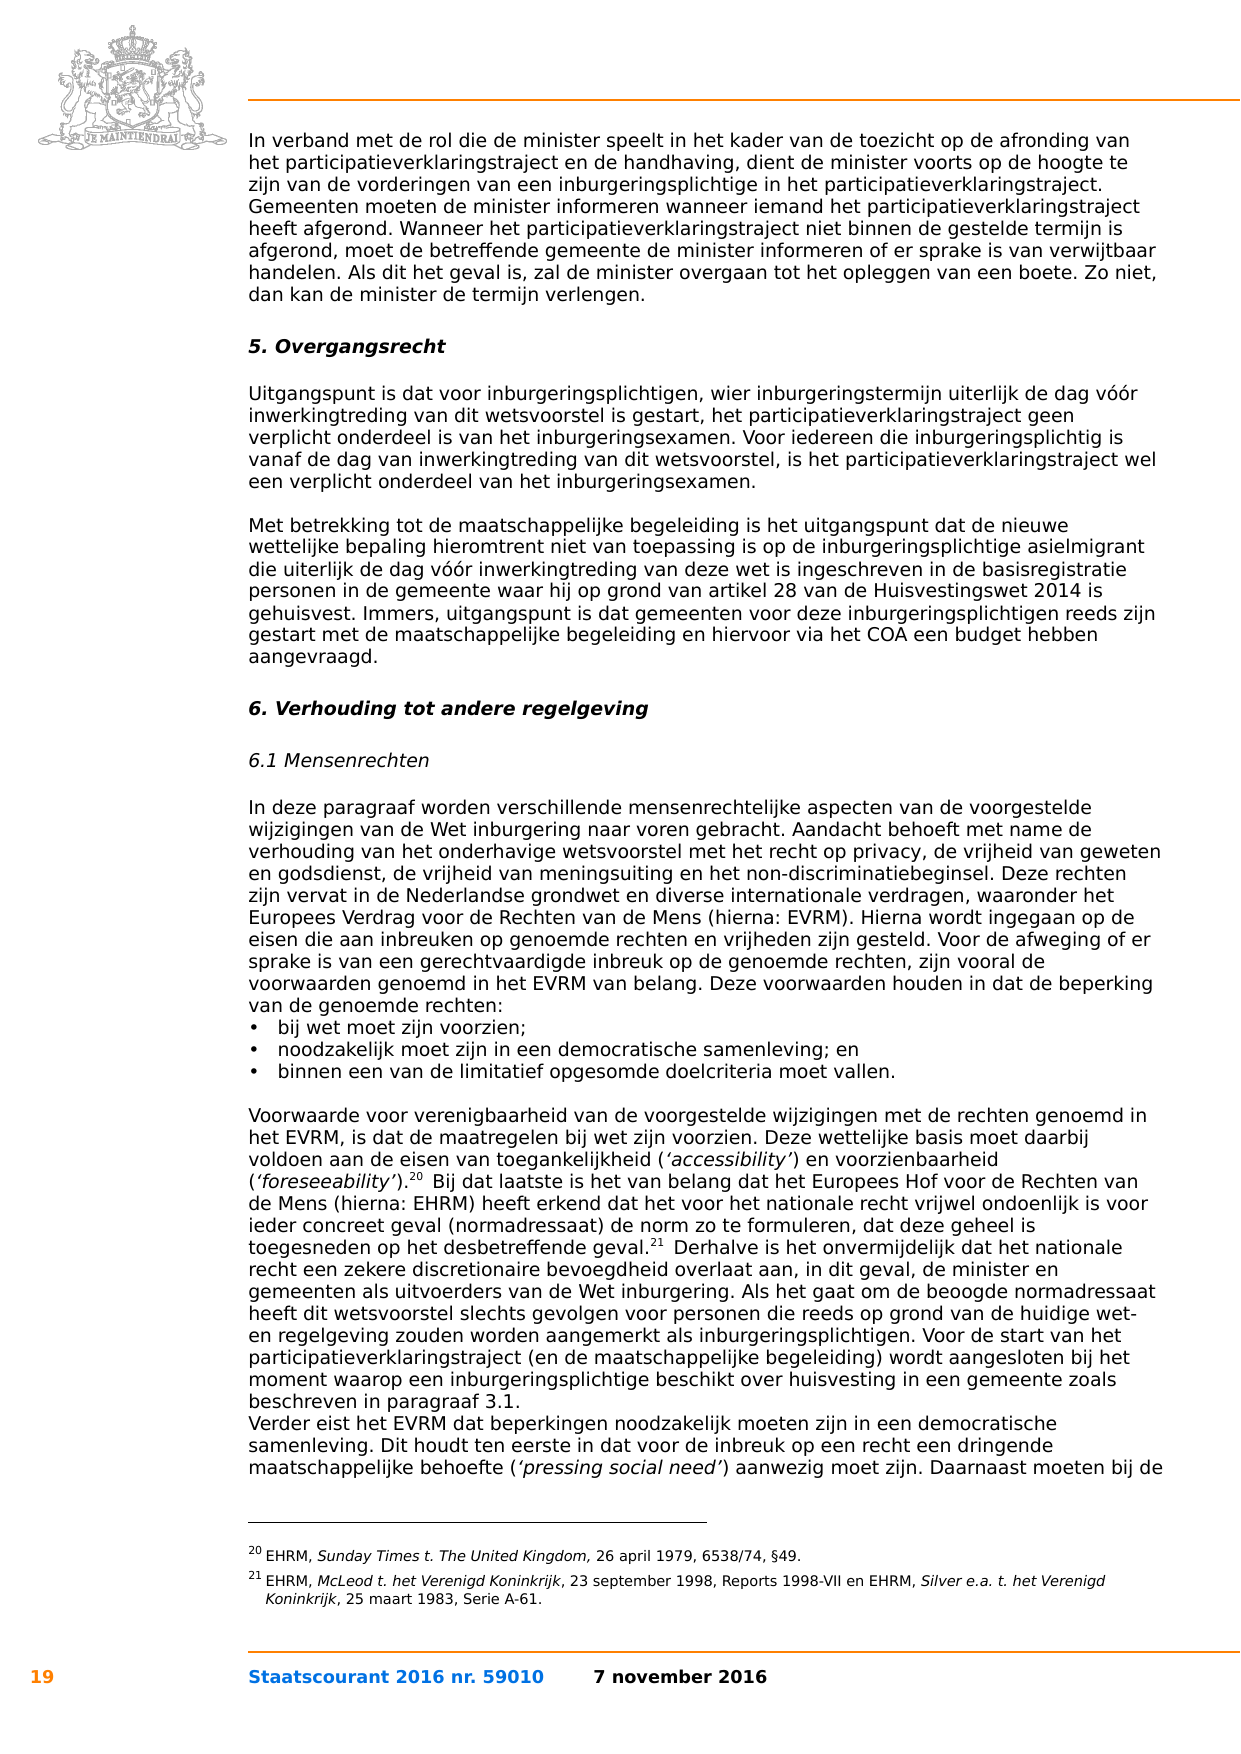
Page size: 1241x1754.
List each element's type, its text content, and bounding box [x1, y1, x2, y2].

subtitle 6. Verhouding tot andere regelgeving [248, 698, 1163, 720]
text EHRM, Sunday Times t. The United Kingdom, 26 april 1979, 6538/74, §49. [248, 1544, 1163, 1566]
text In deze paragraaf worden verschillende mensenrechtelijke aspecten van de voorgestelde wijzigingen van de Wet inburgering naar voren gebracht. Aandacht behoeft met name de verhouding van het onderhavige wetsvoorstel met het recht op privacy, de vrijheid van geweten en godsdienst, de vrijheid van meningsuiting en het non-discriminatiebeginsel. Deze rechten zijn vervat in de Nederlandse grondwet en diverse internationale verdragen, waaronder het Europees Verdrag voor de Rechten van de Mens (hierna: EVRM). Hierna wordt ingegaan op de eisen die aan inbreuken op genoemde rechten en vrijheden zijn gesteld. Voor de afweging of er sprake is van een gerechtvaardigde inbreuk op de genoemde rechten, zijn vooral de voorwaarden genoemd in het EVRM van belang. Deze voorwaarden houden in dat de beperking van de genoemde rechten: [248, 797, 1163, 1017]
picture [38, 25, 227, 150]
text EHRM, McLeod t. het Verenigd Koninkrijk, 23 september 1998, Reports 1998-VII en EHRM, Silver e.a. t. het Verenigd Koninkrijk, 25 maart 1983, Serie A-61. [248, 1569, 1163, 1608]
text Uitgangspunt is dat voor inburgeringsplichtigen, wier inburgeringstermijn uiterlijk de dag vóór inwerkingtreding van dit wetsvoorstel is gestart, het participatieverklaringstraject geen verplicht onderdeel is van het inburgeringsexamen. Voor iedereen die inburgeringsplichtig is vanaf de dag van inwerkingtreding van dit wetsvoorstel, is het participatieverklaringstraject wel een verplicht onderdeel van het inburgeringsexamen. [248, 383, 1163, 493]
text In verband met de rol die de minister speelt in het kader van de toezicht op de afronding van het participatieverklaringstraject en de handhaving, dient de minister voorts op de hoogte te zijn van de vorderingen van een inburgeringsplichtige in het participatieverklaringstraject. Gemeenten moeten de minister informeren wanneer iemand het participatieverklaringstraject heeft afgerond. Wanneer het participatieverklaringstraject niet binnen de gestelde termijn is afgerond, moet de betreffende gemeente de minister informeren of er sprake is van verwijtbaar handelen. Als dit het geval is, zal de minister overgaan tot het opleggen van een boete. Zo niet, dan kan de minister de termijn verlengen. [248, 130, 1163, 306]
subtitle 5. Overgangsrecht [248, 336, 1163, 358]
text • binnen een van de limitatief opgesomde doelcriteria moet vallen. [248, 1061, 1163, 1083]
text Met betrekking tot de maatschappelijke begeleiding is het uitgangspunt dat de nieuwe wettelijke bepaling hieromtrent niet van toepassing is op de inburgeringsplichtige asielmigrant die uiterlijk de dag vóór inwerkingtreding van deze wet is ingeschreven in de basisregistratie personen in de gemeente waar hij op grond van artikel 28 van de Huisvestingswet 2014 is gehuisvest. Immers, uitgangspunt is dat gemeenten voor deze inburgeringsplichtigen reeds zijn gestart met de maatschappelijke begeleiding en hiervoor via het COA een budget hebben aangevraagd. [248, 514, 1163, 668]
text Voorwaarde voor verenigbaarheid van de voorgestelde wijzigingen met de rechten genoemd in het EVRM, is dat de maatregelen bij wet zijn voorzien. Deze wettelijke basis moet daarbij voldoen aan de eisen van toegankelijkheid (‘accessibility’) en voorzienbaarheid (‘foreseeability’). Bij dat laatste is het van belang dat het Europees Hof voor de Rechten van de Mens (hierna: EHRM) heeft erkend dat het voor het nationale recht vrijwel ondoenlijk is voor ieder concreet geval (normadressaat) de norm zo te formuleren, dat deze geheel is toegesneden op het desbetreffende geval. Derhalve is het onvermijdelijk dat het nationale recht een zekere discretionaire bevoegdheid overlaat aan, in dit geval, de minister en gemeenten als uitvoerders van de Wet inburgering. Als het gaat om de beoogde normadressaat heeft dit wetsvoorstel slechts gevolgen voor personen die reeds op grond van de huidige wet- en regelgeving zouden worden aangemerkt als inburgeringsplichtigen. Voor de start van het participatieverklaringstraject (en de maatschappelijke begeleiding) wordt aangesloten bij het moment waarop een inburgeringsplichtige beschikt over huisvesting in een gemeente zoals beschreven in paragraaf 3.1. [248, 1105, 1163, 1413]
text • noodzakelijk moet zijn in een democratische samenleving; en [248, 1039, 1163, 1061]
subtitle 6.1 Mensenrechten [248, 750, 1163, 772]
text Verder eist het EVRM dat beperkingen noodzakelijk moeten zijn in een democratische samenleving. Dit houdt ten eerste in dat voor de inbreuk op een recht een dringende maatschappelijke behoefte (‘pressing social need’) aanwezig moet zijn. Daarnaast moeten bij de [248, 1413, 1163, 1478]
text • bij wet moet zijn voorzien; [248, 1017, 1163, 1039]
